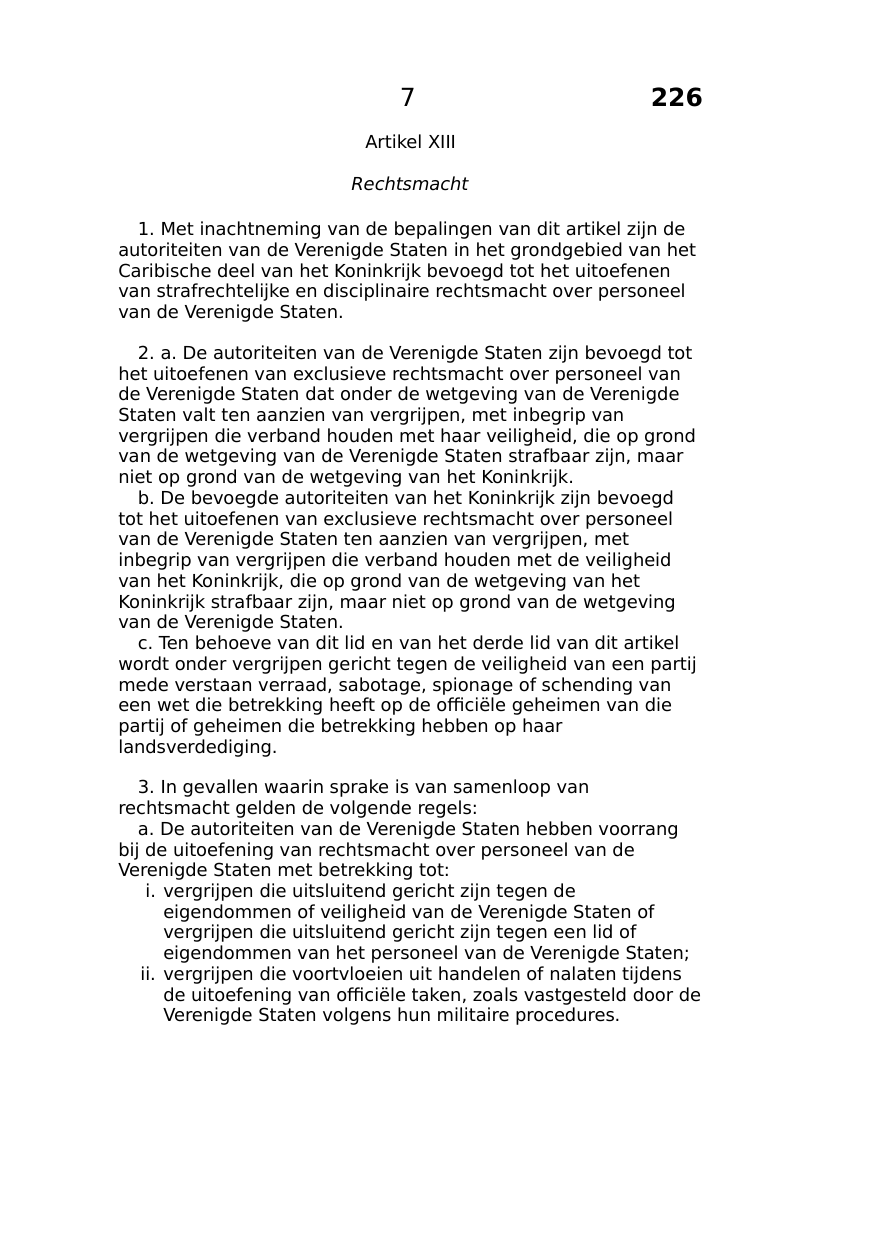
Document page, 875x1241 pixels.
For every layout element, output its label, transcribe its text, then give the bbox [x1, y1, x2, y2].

text 1. Met inachtneming van de bepalingen van dit artikel zijn de autoriteiten van de Verenigde Staten in het grondgebied van het Caribische deel van het Koninkrijk bevoegd tot het uitoefenen van strafrechtelijke en disciplinaire rechtsmacht over personeel van de Verenigde Staten. [118, 219, 703, 323]
text 3. In gevallen waarin sprake is van samenloop van rechtsmacht gelden de volgende regels: [118, 777, 703, 819]
text b. De bevoegde autoriteiten van het Koninkrijk zijn bevoegd tot het uitoefenen van exclusieve rechtsmacht over personeel van de Verenigde Staten ten aanzien van vergrijpen, met inbegrip van vergrijpen die verband houden met de veiligheid van het Koninkrijk, die op grond van de wetgeving van het Koninkrijk strafbaar zijn, maar niet op grond van de wetgeving van de Verenigde Staten. [118, 488, 703, 633]
text i. vergrijpen die uitsluitend gericht zijn tegen de eigendommen of veiligheid van de Verenigde Staten of vergrijpen die uitsluitend gericht zijn tegen een lid of eigendommen van het personeel van de Verenigde Staten; [118, 881, 703, 964]
text c. Ten behoeve van dit lid en van het derde lid van dit artikel wordt onder vergrijpen gericht tegen de veiligheid van een partij mede verstaan verraad, sabotage, spionage of schending van een wet die betrekking heeft op de officiële geheimen van die partij of geheimen die betrekking hebben op haar landsverdediging. [118, 633, 703, 757]
subtitle Artikel XIII Rechtsmacht [118, 132, 703, 194]
text a. De autoriteiten van de Verenigde Staten hebben voorrang bij de uitoefening van rechtsmacht over personeel van de Verenigde Staten met betrekking tot: [118, 819, 703, 881]
text ii. vergrijpen die voortvloeien uit handelen of nalaten tijdens de uitoefening van officiële taken, zoals vastgesteld door de Verenigde Staten volgens hun militaire procedures. [118, 964, 703, 1026]
text 2. a. De autoriteiten van de Verenigde Staten zijn bevoegd tot het uitoefenen van exclusieve rechtsmacht over personeel van de Verenigde Staten dat onder de wetgeving van de Verenigde Staten valt ten aanzien van vergrijpen, met inbegrip van vergrijpen die verband houden met haar veiligheid, die op grond van de wetgeving van de Verenigde Staten strafbaar zijn, maar niet op grond van de wetgeving van het Koninkrijk. [118, 343, 703, 488]
